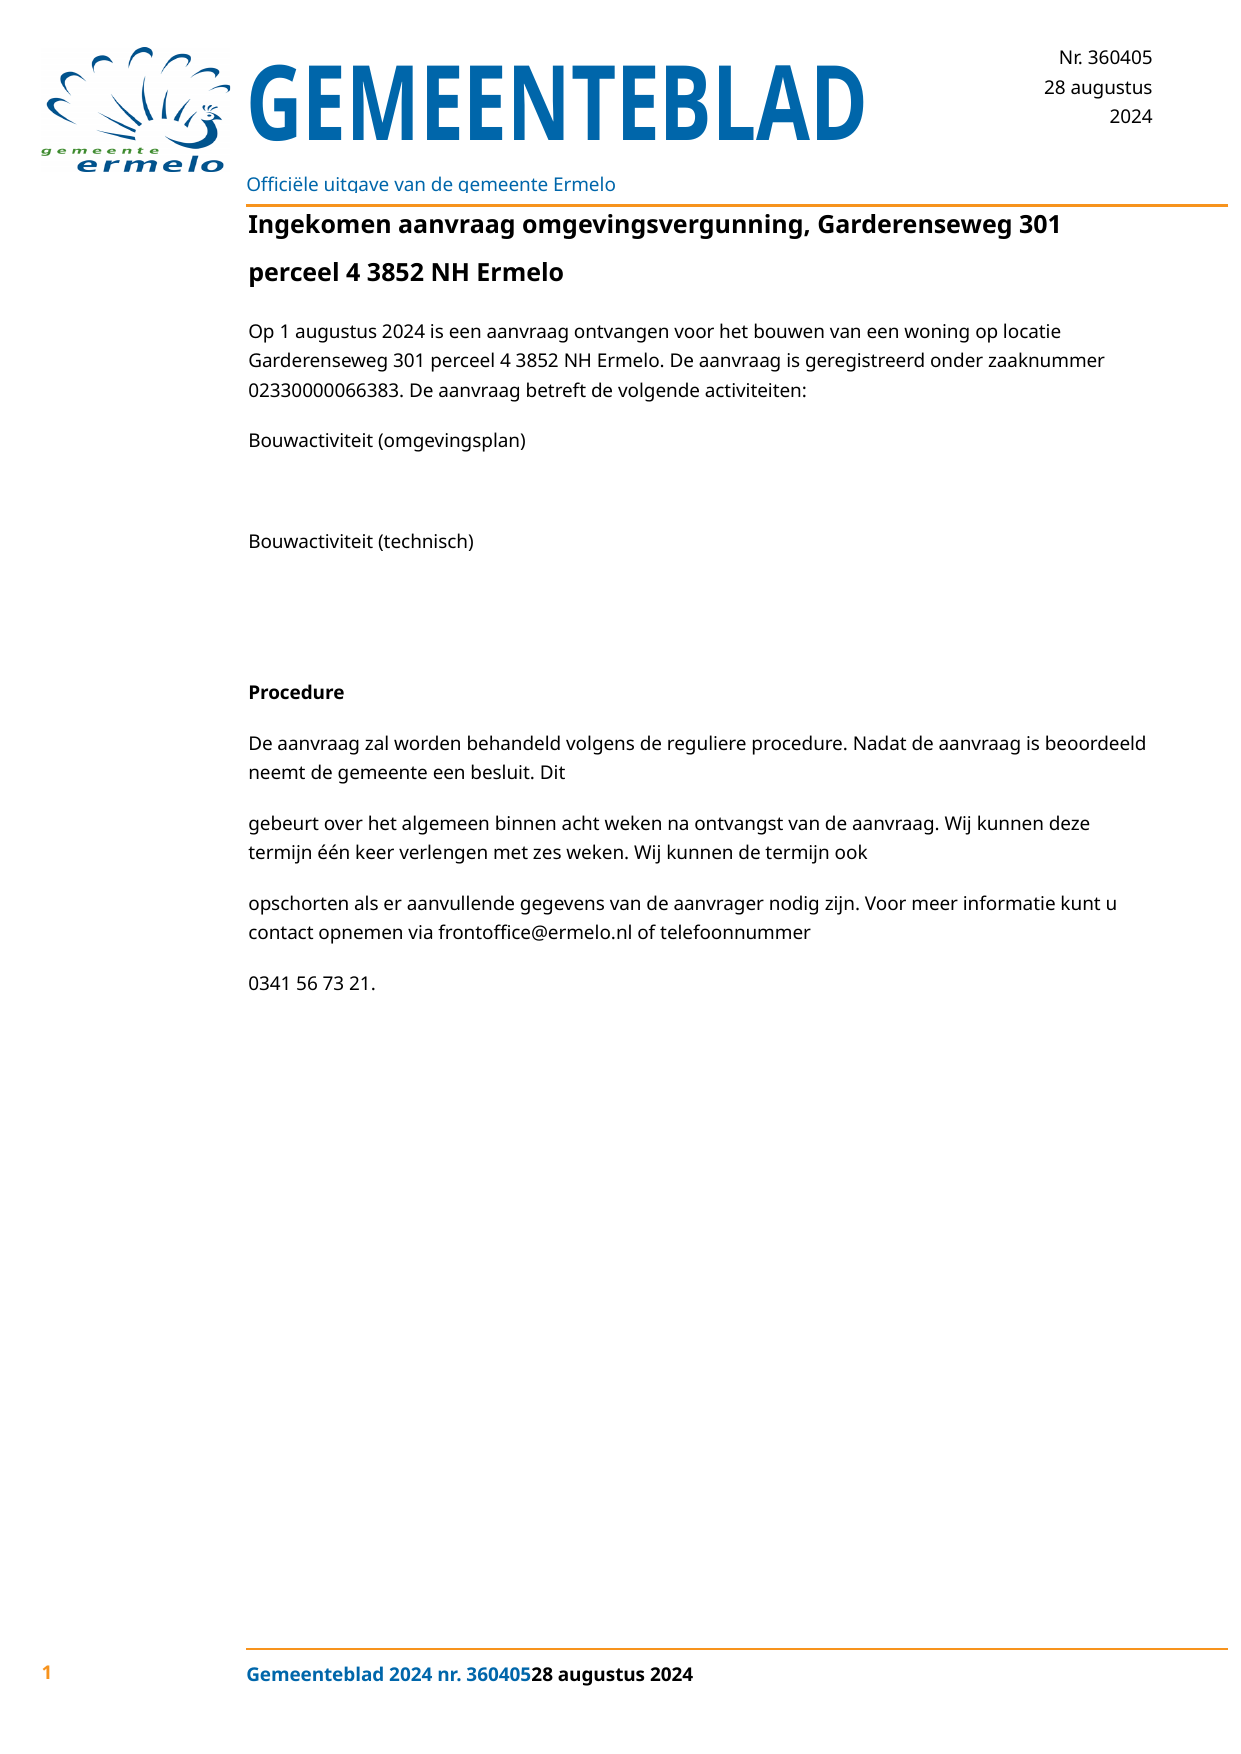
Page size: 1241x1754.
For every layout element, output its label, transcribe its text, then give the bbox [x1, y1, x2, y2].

text Bouwactiviteit (technisch) [248, 528, 1152, 554]
text 0341 56 73 21. [248, 970, 1152, 996]
text opschorten als er aanvullende gegevens van de aanvrager nodig zijn. Voor meer informatie kunt u contact opnemen via frontoffice@ermelo.nl of telefoonnummer [248, 890, 1152, 945]
picture [41, 47, 231, 172]
text Procedure [248, 679, 1152, 705]
text Bouwactiviteit (omgevingsplan) [248, 427, 1152, 453]
text Ingekomen aanvraag omgevingsvergunning, Garderenseweg 301 perceel 4 3852 NH Ermelo [248, 207, 1152, 288]
text De aanvraag zal worden behandeld volgens de reguliere procedure. Nadat de aanvraag is beoordeeld neemt de gemeente een besluit. Dit [248, 730, 1152, 785]
text Op 1 augustus 2024 is een aanvraag ontvangen voor het bouwen van een woning op locatie Garderenseweg 301 perceel 4 3852 NH Ermelo. De aanvraag is geregistreerd onder zaaknummer 02330000066383. De aanvraag betreft de volgende activiteiten: [248, 318, 1152, 403]
text gebeurt over het algemeen binnen acht weken na ontvangst van de aanvraag. Wij kunnen deze termijn één keer verlengen met zes weken. Wij kunnen de termijn ook [248, 810, 1152, 865]
